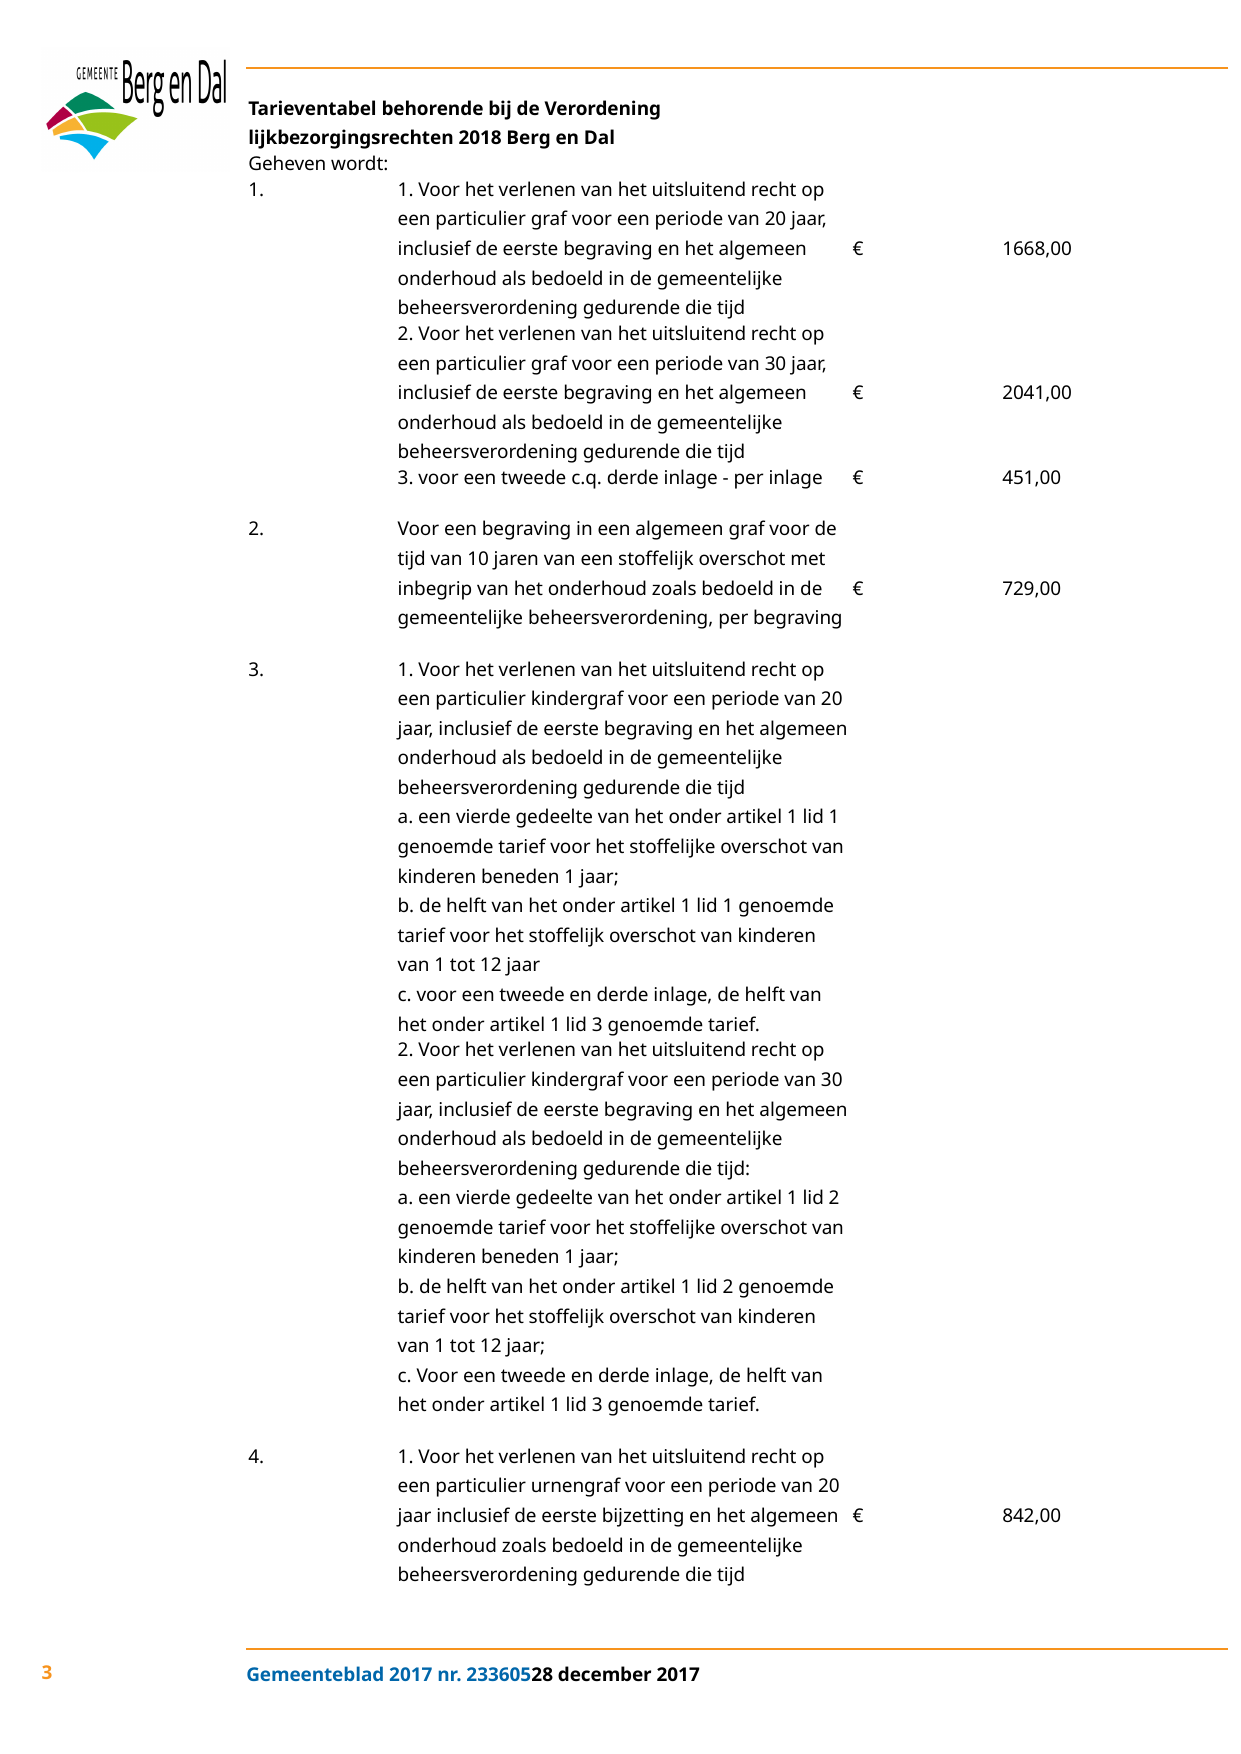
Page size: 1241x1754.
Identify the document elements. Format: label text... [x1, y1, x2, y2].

table_cell [1002, 490, 1152, 516]
table_cell € [853, 464, 1002, 490]
table_cell [853, 630, 1002, 656]
table_cell [248, 464, 397, 490]
table_cell [398, 630, 852, 656]
table_cell [853, 1037, 1002, 1417]
table_cell [1002, 150, 1152, 176]
table_cell 2041,00 [1002, 320, 1152, 464]
table_cell [1002, 656, 1152, 1037]
table_cell 3. [248, 656, 397, 1037]
table_cell 842,00 [1002, 1443, 1152, 1587]
table_cell 729,00 [1002, 516, 1152, 630]
table_cell € [853, 176, 1002, 320]
table_cell Voor een begraving in een algemeen graf voor de tijd van 10 jaren van een stoffelijk overschot met inbegrip van het onderhoud zoals bedoeld in de gemeentelijke beheersverordening, per begraving [398, 516, 852, 630]
table_cell Geheven wordt: [248, 150, 852, 176]
table_cell [248, 1417, 397, 1443]
table_header Tarieventabel behorende bij de Verordening lijkbezorgingsrechten 2018 Berg en Dal [248, 95, 852, 150]
table_cell [248, 320, 397, 464]
table_cell € [853, 1443, 1002, 1587]
table_cell 2. [248, 516, 397, 630]
table_cell [248, 630, 397, 656]
table_cell [853, 656, 1002, 1037]
table_header [853, 95, 1002, 150]
table_cell 1. Voor het verlenen van het uitsluitend recht op een particulier graf voor een periode van 20 jaar, inclusief de eerste begraving en het algemeen onderhoud als bedoeld in de gemeentelijke beheersverordening gedurende die tijd [398, 176, 852, 320]
table_cell 1. Voor het verlenen van het uitsluitend recht op een particulier urnengraf voor een periode van 20 jaar inclusief de eerste bijzetting en het algemeen onderhoud zoals bedoeld in de gemeentelijke beheersverordening gedurende die tijd [398, 1443, 852, 1587]
table_cell € [853, 516, 1002, 630]
table_cell € [853, 320, 1002, 464]
table_cell 2. Voor het verlenen van het uitsluitend recht op een particulier kindergraf voor een periode van 30 jaar, inclusief de eerste begraving en het algemeen onderhoud als bedoeld in de gemeentelijke beheersverordening gedurende die tijd: a. een vierde gedeelte van het onder artikel 1 lid 2 genoemde tarief voor het stoffelijke overschot van kinderen beneden 1 jaar; b. de helft van het onder artikel 1 lid 2 genoemde tarief voor het stoffelijk overschot van kinderen van 1 tot 12 jaar; c. Voor een tweede en derde inlage, de helft van het onder artikel 1 lid 3 genoemde tarief. [398, 1037, 852, 1417]
table_cell 1. [248, 176, 397, 320]
table_cell [398, 1417, 852, 1443]
table_cell [1002, 1037, 1152, 1417]
table_cell 2. Voor het verlenen van het uitsluitend recht op een particulier graf voor een periode van 30 jaar, inclusief de eerste begraving en het algemeen onderhoud als bedoeld in de gemeentelijke beheersverordening gedurende die tijd [398, 320, 852, 464]
table_cell [398, 490, 852, 516]
table_cell [1002, 1417, 1152, 1443]
table_cell [853, 1417, 1002, 1443]
table_cell [248, 490, 397, 516]
table_cell [1002, 630, 1152, 656]
table_header [1002, 95, 1152, 150]
table_cell [853, 150, 1002, 176]
table_cell 3. voor een tweede c.q. derde inlage - per inlage [398, 464, 852, 490]
table_cell [248, 1037, 397, 1417]
table_cell 1. Voor het verlenen van het uitsluitend recht op een particulier kindergraf voor een periode van 20 jaar, inclusief de eerste begraving en het algemeen onderhoud als bedoeld in de gemeentelijke beheersverordening gedurende die tijd a. een vierde gedeelte van het onder artikel 1 lid 1 genoemde tarief voor het stoffelijke overschot van kinderen beneden 1 jaar; b. de helft van het onder artikel 1 lid 1 genoemde tarief voor het stoffelijk overschot van kinderen van 1 tot 12 jaar c. voor een tweede en derde inlage, de helft van het onder artikel 1 lid 3 genoemde tarief. [398, 656, 852, 1037]
picture [41, 47, 231, 172]
table_cell [853, 490, 1002, 516]
table_cell 451,00 [1002, 464, 1152, 490]
table_cell 4. [248, 1443, 397, 1587]
table_cell 1668,00 [1002, 176, 1152, 320]
